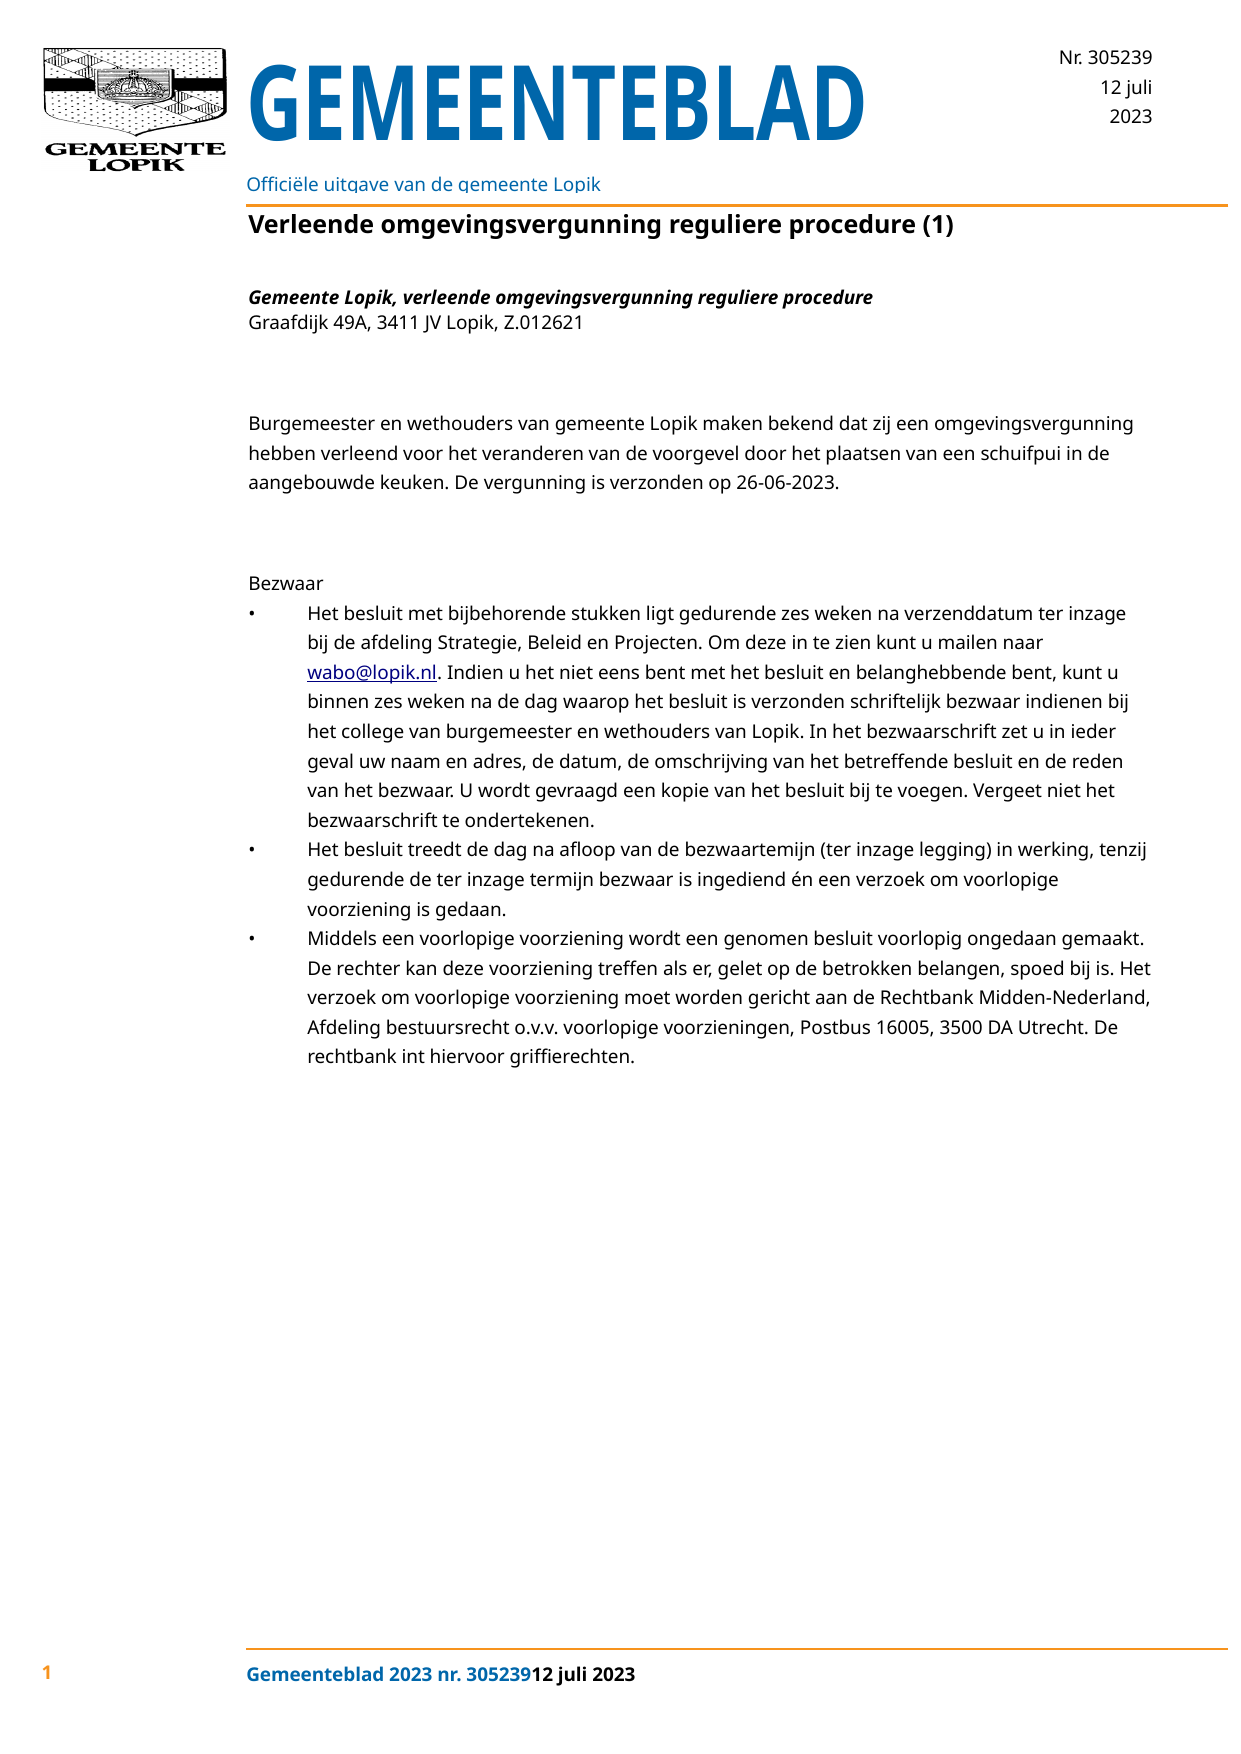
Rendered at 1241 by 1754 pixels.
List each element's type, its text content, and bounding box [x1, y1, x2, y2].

text Bezwaar [248, 570, 1152, 596]
list Het besluit treedt de dag na afloop van de bezwaartemijn (ter inzage legging) in werking, tenzij gedurende de ter inzage termijn bezwaar is ingediend én een verzoek om voorlopige voorziening is gedaan. [248, 837, 1152, 922]
text Verleende omgevingsvergunning reguliere procedure (1) [248, 207, 1152, 241]
list Het besluit met bijbehorende stukken ligt gedurende zes weken na verzenddatum ter inzage bij de afdeling Strategie, Beleid en Projecten. Om deze in te zien kunt u mailen naar wabo@lopik.nl. Indien u het niet eens bent met het besluit en belanghebbende bent, kunt u binnen zes weken na de dag waarop het besluit is verzonden schriftelijk bezwaar indienen bij het college van burgemeester en wethouders van Lopik. In het bezwaarschrift zet u in ieder geval uw naam en adres, de datum, de omschrijving van het betreffende besluit en de reden van het bezwaar. U wordt gevraagd een kopie van het besluit bij te voegen. Vergeet niet het bezwaarschrift te ondertekenen. [248, 600, 1152, 833]
text Graafdijk 49A, 3411 JV Lopik, Z.012621 [248, 309, 1152, 335]
list Middels een voorlopige voorziening wordt een genomen besluit voorlopig ongedaan gemaakt. De rechter kan deze voorziening treffen als er, gelet op de betrokken belangen, spoed bij is. Het verzoek om voorlopige voorziening moet worden gericht aan de Rechtbank Midden-Nederland, Afdeling bestuursrecht o.v.v. voorlopige voorzieningen, Postbus 16005, 3500 DA Utrecht. De rechtbank int hiervoor griffierechten. [248, 925, 1152, 1069]
text Gemeente Lopik, verleende omgevingsvergunning reguliere procedure [248, 284, 1152, 309]
picture [41, 47, 231, 172]
text Burgemeester en wethouders van gemeente Lopik maken bekend dat zij een omgevingsvergunning hebben verleend voor het veranderen van de voorgevel door het plaatsen van een schuifpui in de aangebouwde keuken. De vergunning is verzonden op 26-06-2023. [248, 410, 1152, 495]
